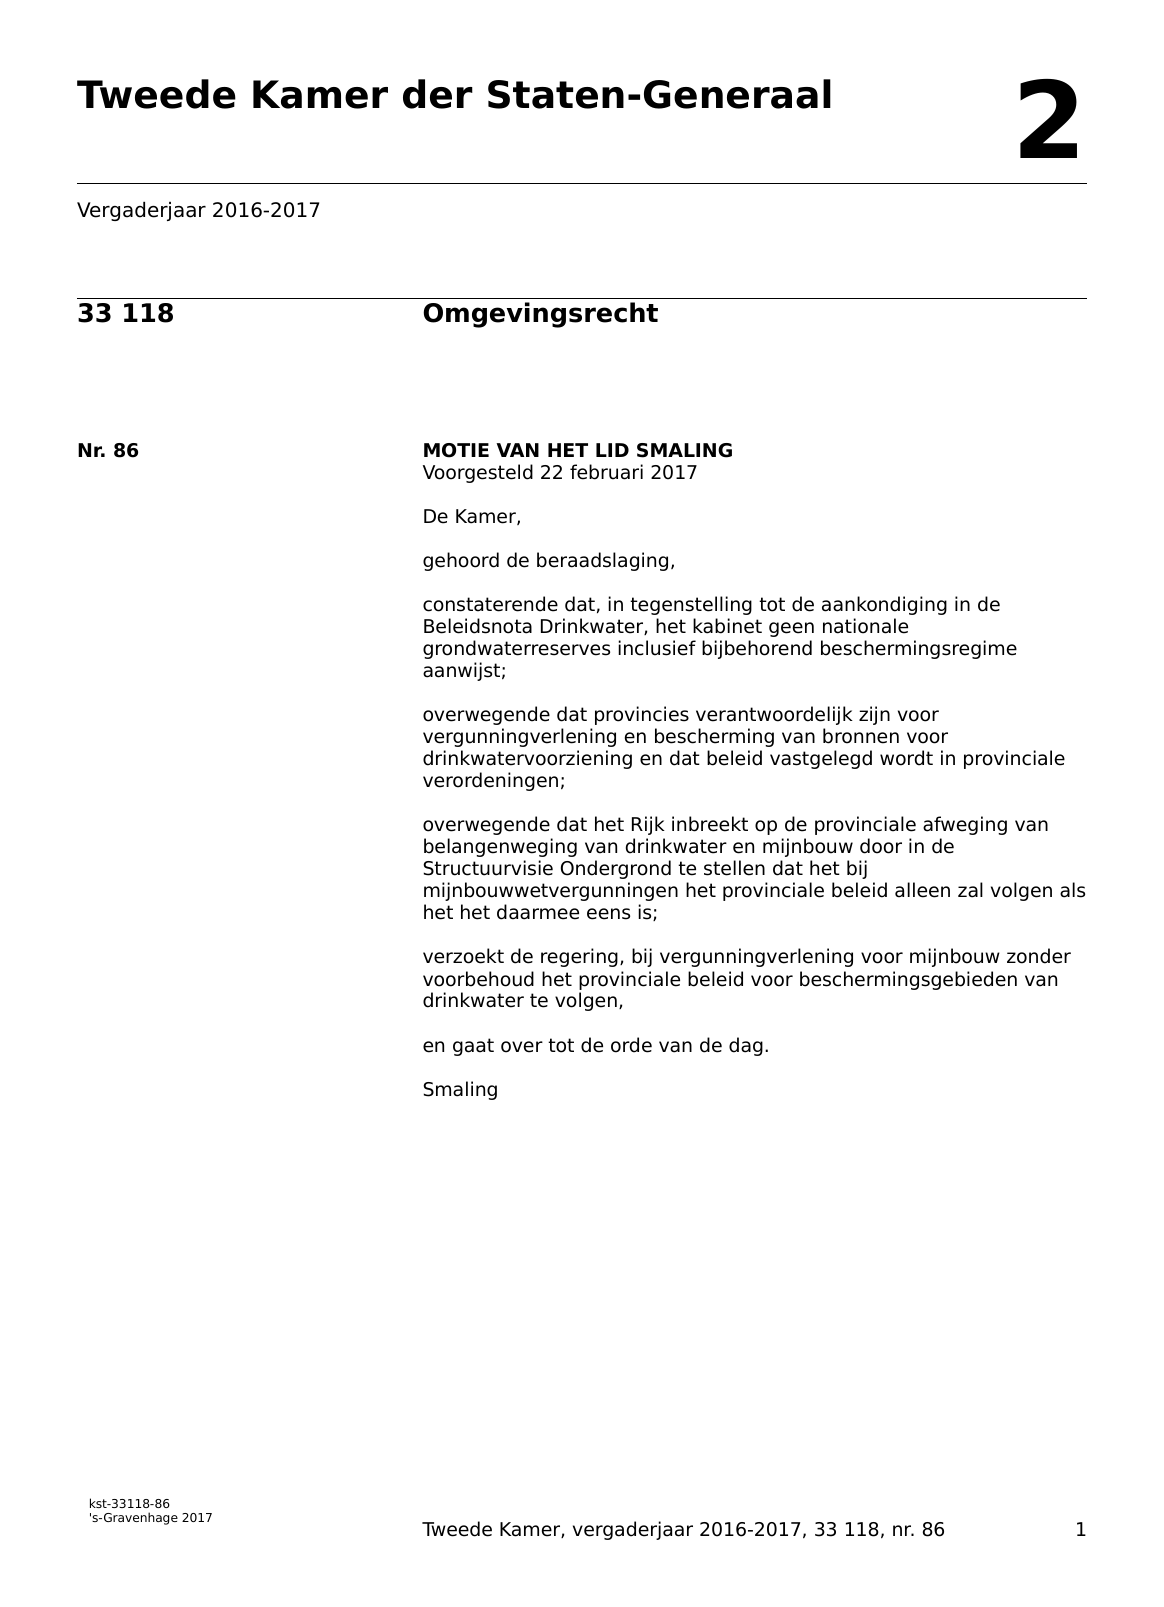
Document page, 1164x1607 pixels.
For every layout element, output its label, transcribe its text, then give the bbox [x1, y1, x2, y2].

text 's-Gravenhage 2017 [88, 1511, 323, 1525]
table_cell Vergaderjaar 2016-2017 [77, 184, 1087, 298]
subtitle Nr. 86 MOTIE VAN HET LID SMALING [77, 440, 1087, 462]
subtitle 33 118 Omgevingsrecht [77, 299, 1087, 329]
text overwegende dat provincies verantwoordelijk zijn voor vergunningverlening en bescherming van bronnen voor drinkwatervoorziening en dat beleid vastgelegd wordt in provinciale verordeningen; [422, 704, 1087, 792]
text constaterende dat, in tegenstelling tot de aankondiging in de Beleidsnota Drinkwater, het kabinet geen nationale grondwaterreserves inclusief bijbehorend beschermingsregime aanwijst; [422, 594, 1087, 682]
text gehoord de beraadslaging, [422, 550, 1087, 572]
text De Kamer, [422, 506, 1087, 528]
text en gaat over tot de orde van de dag. [422, 1034, 1087, 1057]
text Voorgesteld 22 februari 2017 [422, 462, 1087, 484]
text Smaling [422, 1079, 1087, 1101]
text overwegende dat het Rijk inbreekt op de provinciale afweging van belangenweging van drinkwater en mijnbouw door in de Structuurvisie Ondergrond te stellen dat het bij mijnbouwwetvergunningen het provinciale beleid alleen zal volgen als het het daarmee eens is; [422, 814, 1087, 924]
table_header 2 [886, 59, 1087, 183]
text kst-33118-86 [88, 1497, 323, 1511]
table_header Tweede Kamer der Staten-Generaal [77, 59, 886, 183]
text verzoekt de regering, bij vergunningverlening voor mijnbouw zonder voorbehoud het provinciale beleid voor beschermingsgebieden van drinkwater te volgen, [422, 946, 1087, 1012]
